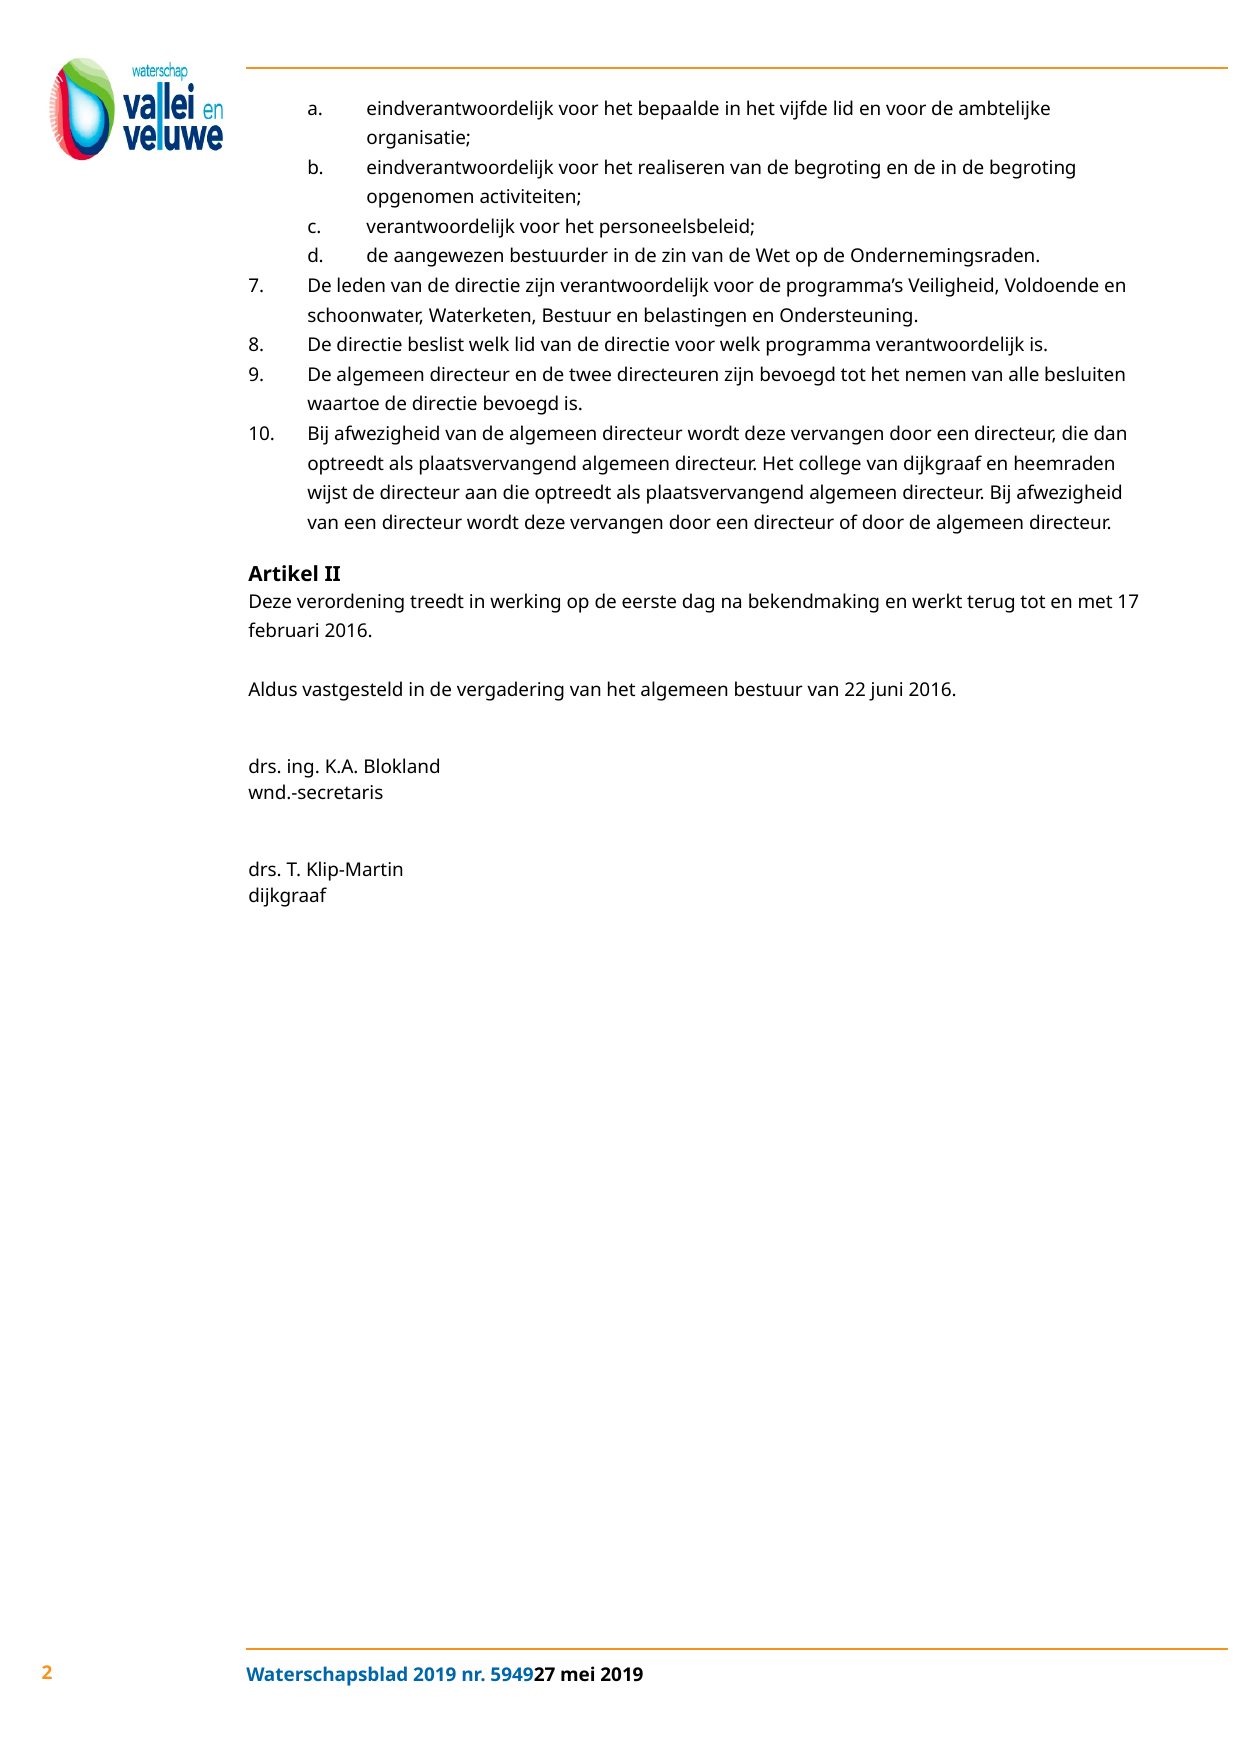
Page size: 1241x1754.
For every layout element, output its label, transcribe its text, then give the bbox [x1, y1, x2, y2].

list De algemeen directeur en de twee directeuren zijn bevoegd tot het nemen van alle besluiten waartoe de directie bevoegd is. [248, 361, 1152, 416]
picture [41, 47, 231, 172]
text Aldus vastgesteld in de vergadering van het algemeen bestuur van 22 juni 2016. [248, 677, 1152, 702]
text Artikel II [248, 559, 1152, 588]
list Bij afwezigheid van de algemeen directeur wordt deze vervangen door een directeur, die dan optreedt als plaatsvervangend algemeen directeur. Het college van dijkgraaf en heemraden wijst de directeur aan die optreedt als plaatsvervangend algemeen directeur. Bij afwezigheid van een directeur wordt deze vervangen door een directeur of door de algemeen directeur. [248, 420, 1152, 535]
list De leden van de directie zijn verantwoordelijk voor de programma’s Veiligheid, Voldoende en schoonwater, Waterketen, Bestuur en belastingen en Ondersteuning. [248, 272, 1152, 328]
list verantwoordelijk voor het personeelsbeleid; [307, 213, 1152, 239]
text wnd.-secretaris [248, 779, 1152, 805]
text dijkgraaf [248, 882, 1152, 908]
list eindverantwoordelijk voor het realiseren van de begroting en de in de begroting opgenomen activiteiten; [307, 154, 1152, 209]
list de aangewezen bestuurder in de zin van de Wet op de Ondernemingsraden. [307, 243, 1152, 268]
list De directie beslist welk lid van de directie voor welk programma verantwoordelijk is. [248, 331, 1152, 357]
list eindverantwoordelijk voor het bepaalde in het vijfde lid en voor de ambtelijke organisatie; [307, 95, 1152, 150]
text drs. ing. K.A. Blokland [248, 754, 1152, 779]
text Deze verordening treedt in werking op de eerste dag na bekendmaking en werkt terug tot en met 17 februari 2016. [248, 588, 1152, 643]
text drs. T. Klip-Martin [248, 857, 1152, 882]
